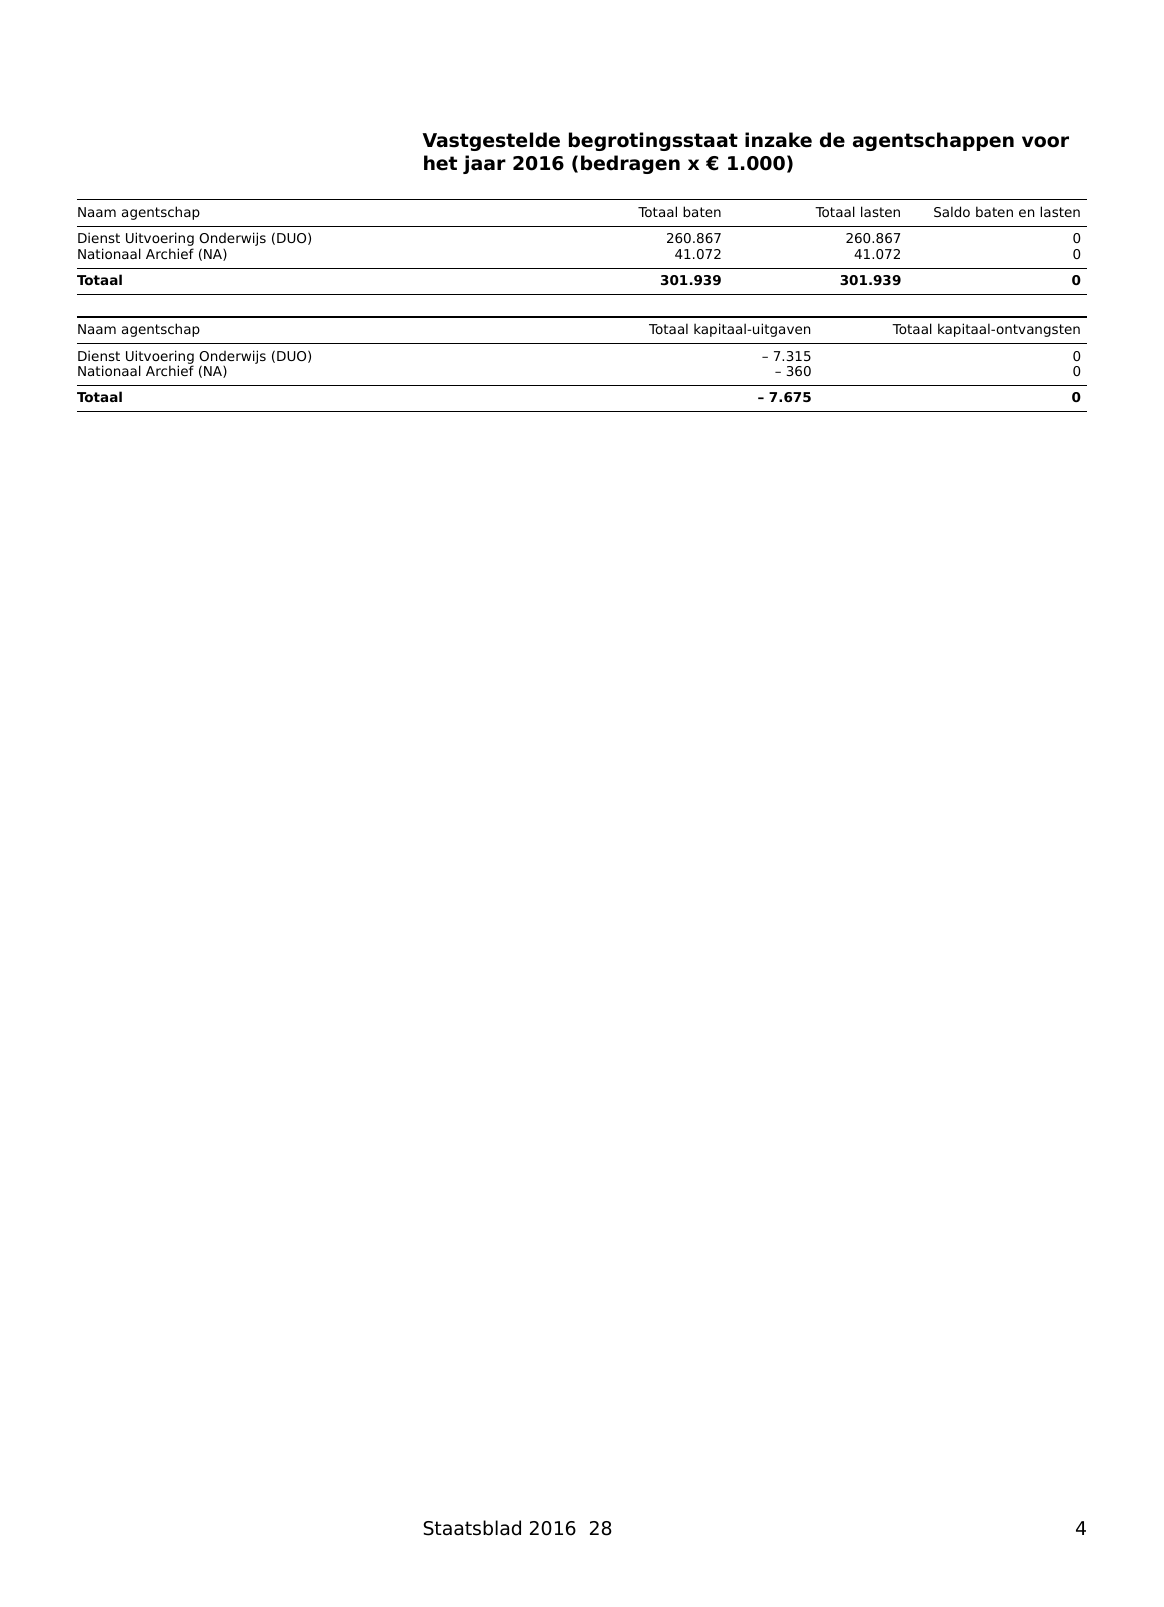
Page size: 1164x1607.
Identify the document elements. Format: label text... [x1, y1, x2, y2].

table_cell 0 [907, 269, 1087, 293]
table_cell 0 [817, 364, 1087, 384]
table_cell 0 [907, 247, 1087, 267]
table_cell 0 [907, 227, 1087, 247]
table_header Totaal kapitaal-ontvangsten [817, 318, 1087, 343]
subtitle Vastgestelde begrotingsstaat inzake de agentschappen voor het jaar 2016 (bedragen x € 1.000) [422, 130, 1087, 174]
table_header Naam agentschap [77, 200, 548, 226]
table_header Naam agentschap [77, 318, 548, 343]
table_header Totaal lasten [728, 200, 907, 226]
table_cell – 360 [548, 364, 817, 384]
table_header Totaal baten [548, 200, 727, 226]
table_cell 0 [817, 386, 1087, 411]
table_cell 0 [817, 344, 1087, 364]
table_cell 301.939 [548, 269, 727, 293]
table_cell 41.072 [728, 247, 907, 267]
table_cell Totaal [77, 269, 548, 293]
table_cell Nationaal Archief (NA) [77, 364, 548, 384]
table_cell Dienst Uitvoering Onderwijs (DUO) [77, 344, 548, 364]
table_cell – 7.675 [548, 386, 817, 411]
table_header Saldo baten en lasten [907, 200, 1087, 226]
table_cell Totaal [77, 386, 548, 411]
table_header Totaal kapitaal-uitgaven [548, 318, 817, 343]
table_cell 41.072 [548, 247, 727, 267]
table_cell 260.867 [728, 227, 907, 247]
table_cell 301.939 [728, 269, 907, 293]
table_cell – 7.315 [548, 344, 817, 364]
table_cell 260.867 [548, 227, 727, 247]
table_cell Dienst Uitvoering Onderwijs (DUO) [77, 227, 548, 247]
table_cell Nationaal Archief (NA) [77, 247, 548, 267]
